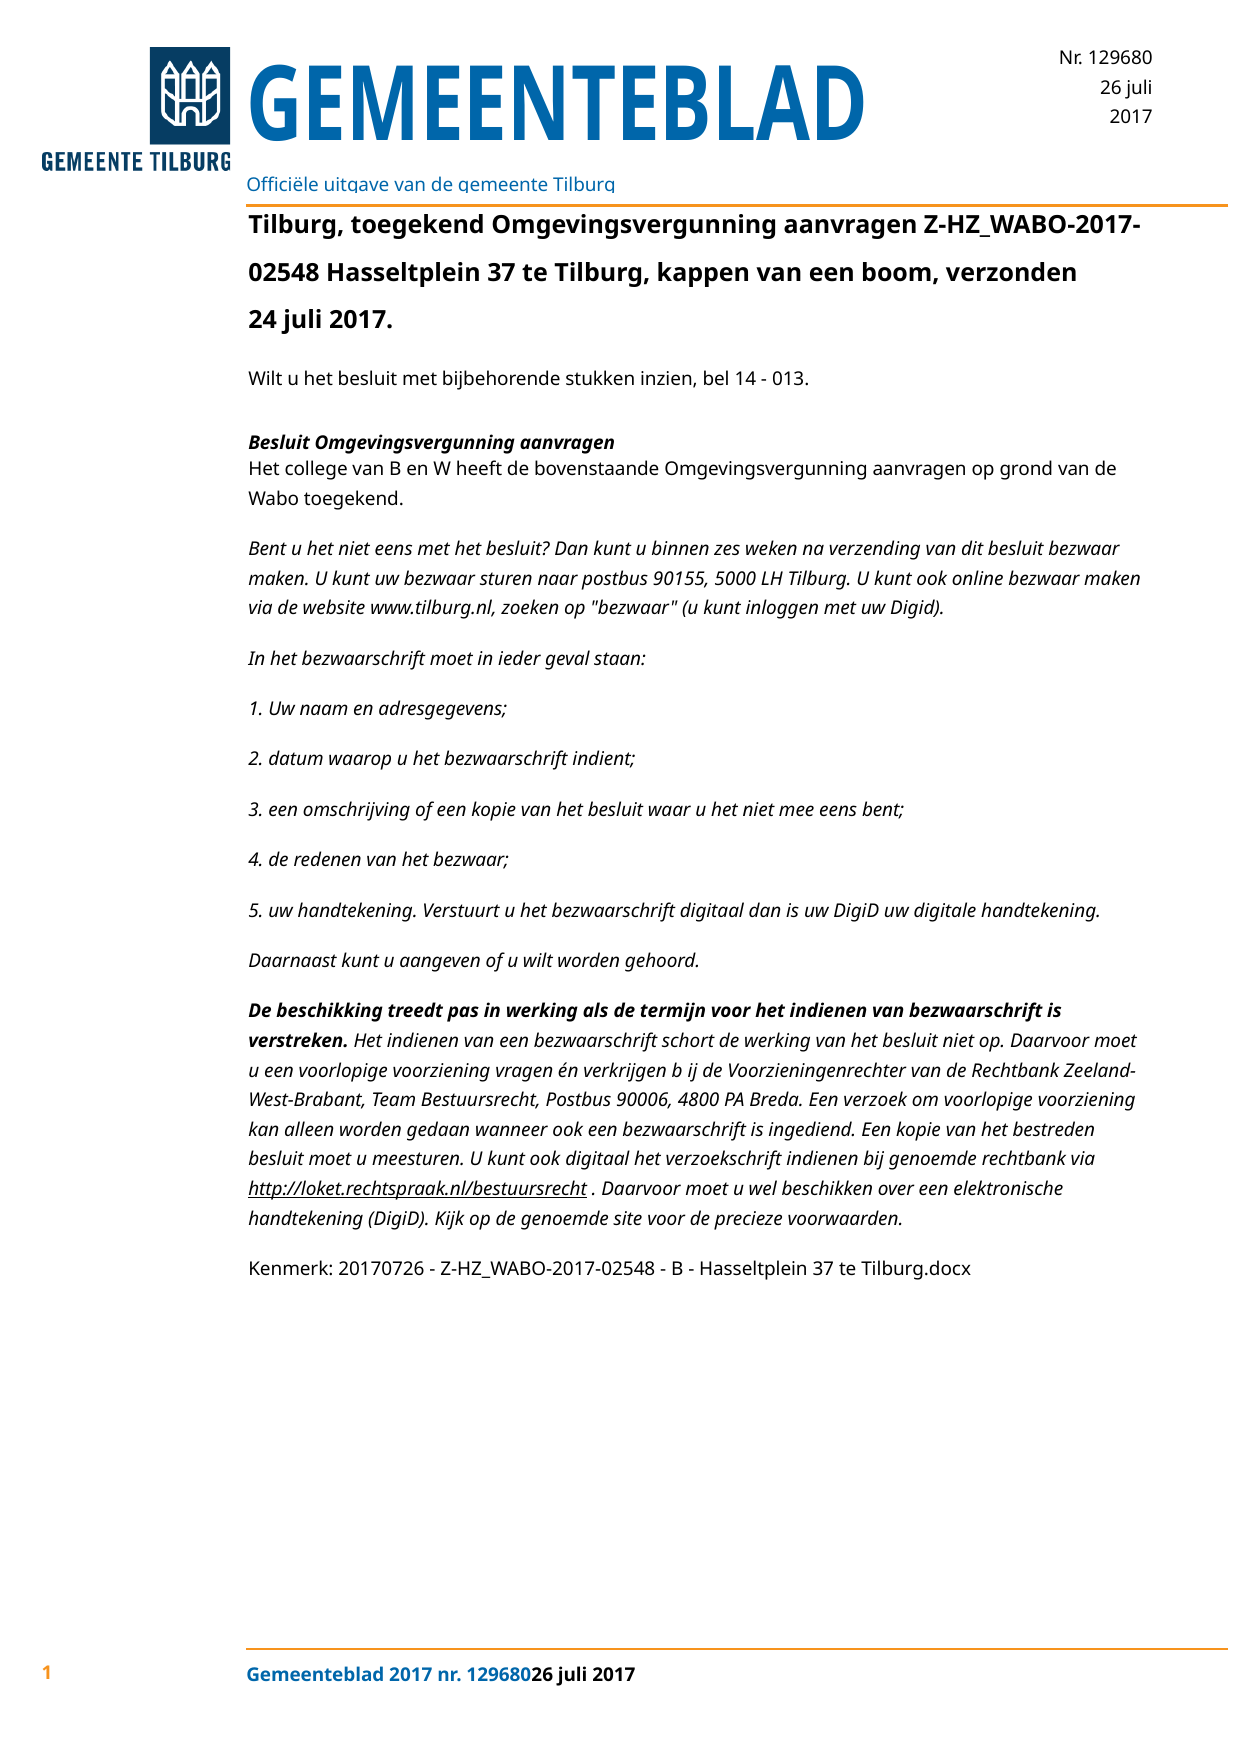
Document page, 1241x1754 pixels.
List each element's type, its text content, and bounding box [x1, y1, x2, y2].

text In het bezwaarschrift moet in ieder geval staan: [248, 645, 1152, 671]
text 2. datum waarop u het bezwaarschrift indient; [248, 746, 1152, 771]
text 1. Uw naam en adresgegevens; [248, 695, 1152, 721]
text Wilt u het besluit met bijbehorende stukken inzien, bel 14 - 013. [248, 366, 1152, 391]
text Bent u het niet eens met het besluit? Dan kunt u binnen zes weken na verzending van dit besluit bezwaar maken. U kunt uw bezwaar sturen naar postbus 90155, 5000 LH Tilburg. U kunt ook online bezwaar maken via de website www.tilburg.nl, zoeken op "bezwaar" (u kunt inloggen met uw Digid). [248, 535, 1152, 620]
text 3. een omschrijving of een kopie van het besluit waar u het niet mee eens bent; [248, 796, 1152, 822]
text Besluit Omgevingsvergunning aanvragen [248, 429, 1152, 455]
text Tilburg, toegekend Omgevingsvergunning aanvragen Z-HZ_WABO-2017-02548 Hasseltplein 37 te Tilburg, kappen van een boom, verzonden 24 juli 2017. [248, 207, 1152, 336]
text Het college van B en W heeft de bovenstaande Omgevingsvergunning aanvragen op grond van de Wabo toegekend. [248, 455, 1152, 511]
text 4. de redenen van het bezwaar; [248, 846, 1152, 872]
text Kenmerk: 20170726 - Z-HZ_WABO-2017-02548 - B - Hasseltplein 37 te Tilburg.docx [248, 1255, 1152, 1281]
text Daarnaast kunt u aangeven of u wilt worden gehoord. [248, 947, 1152, 973]
picture [41, 47, 231, 172]
text De beschikking treedt pas in werking als de termijn voor het indienen van bezwaarschrift is verstreken. Het indienen van een bezwaarschrift schort de werking van het besluit niet op. Daarvoor moet u een voorlopige voorziening vragen én verkrijgen b ij de Voorzieningenrechter van de Rechtbank Zeeland-West-Brabant, Team Bestuursrecht, Postbus 90006, 4800 PA Breda. Een verzoek om voorlopige voorziening kan alleen worden gedaan wanneer ook een bezwaarschrift is ingediend. Een kopie van het bestreden besluit moet u meesturen. U kunt ook digitaal het verzoekschrift indienen bij genoemde rechtbank via http://loket.rechtspraak.nl/bestuursrecht . Daarvoor moet u wel beschikken over een elektronische handtekening (DigiD). Kijk op de genoemde site voor de precieze voorwaarden. [248, 998, 1152, 1231]
text 5. uw handtekening. Verstuurt u het bezwaarschrift digitaal dan is uw DigiD uw digitale handtekening. [248, 897, 1152, 923]
